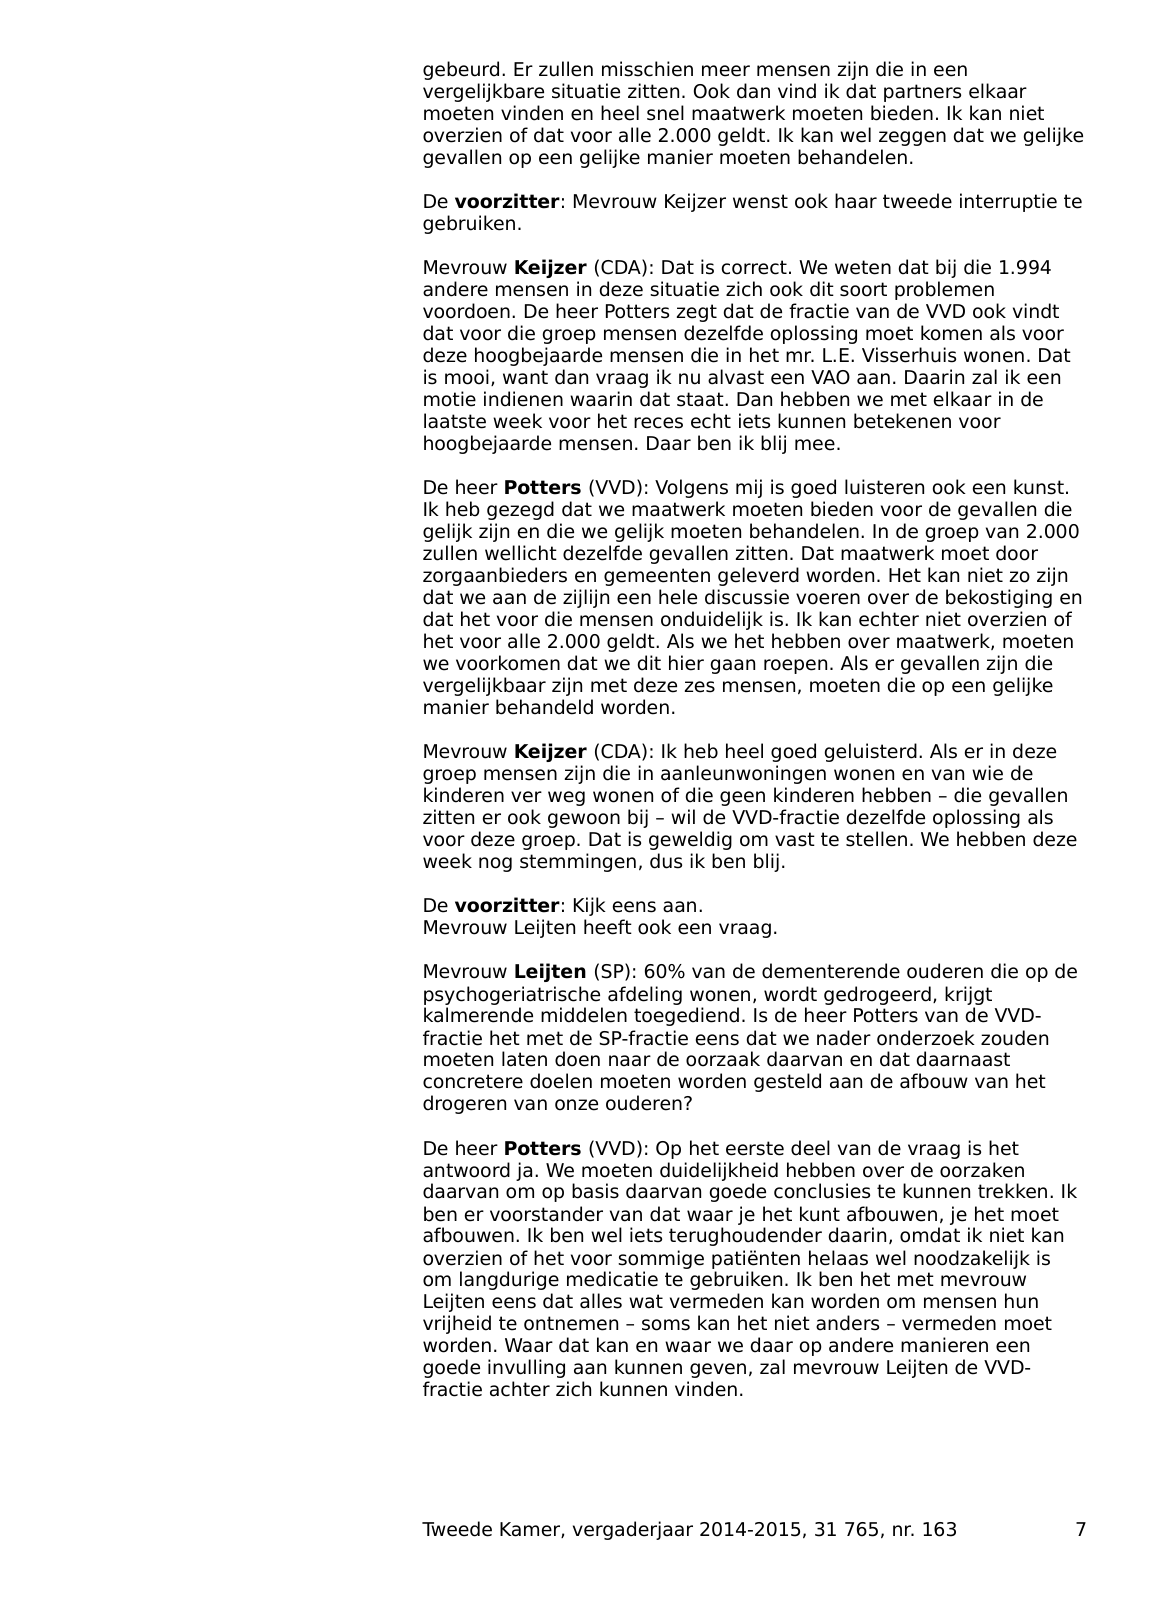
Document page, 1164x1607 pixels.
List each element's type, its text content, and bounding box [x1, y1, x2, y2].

text De voorzitter: Kijk eens aan. [422, 895, 1087, 917]
text gebeurd. Er zullen misschien meer mensen zijn die in een vergelijkbare situatie zitten. Ook dan vind ik dat partners elkaar moeten vinden en heel snel maatwerk moeten bieden. Ik kan niet overzien of dat voor alle 2.000 geldt. Ik kan wel zeggen dat we gelijke gevallen op een gelijke manier moeten behandelen. [422, 59, 1087, 169]
text De heer Potters (VVD): Op het eerste deel van de vraag is het antwoord ja. We moeten duidelijkheid hebben over de oorzaken daarvan om op basis daarvan goede conclusies te kunnen trekken. Ik ben er voorstander van dat waar je het kunt afbouwen, je het moet afbouwen. Ik ben wel iets terughoudender daarin, omdat ik niet kan overzien of het voor sommige patiënten helaas wel noodzakelijk is om langdurige medicatie te gebruiken. Ik ben het met mevrouw Leijten eens dat alles wat vermeden kan worden om mensen hun vrijheid te ontnemen – soms kan het niet anders – vermeden moet worden. Waar dat kan en waar we daar op andere manieren een goede invulling aan kunnen geven, zal mevrouw Leijten de VVD-fractie achter zich kunnen vinden. [422, 1137, 1087, 1401]
text De heer Potters (VVD): Volgens mij is goed luisteren ook een kunst. Ik heb gezegd dat we maatwerk moeten bieden voor de gevallen die gelijk zijn en die we gelijk moeten behandelen. In de groep van 2.000 zullen wellicht dezelfde gevallen zitten. Dat maatwerk moet door zorgaanbieders en gemeenten geleverd worden. Het kan niet zo zijn dat we aan de zijlijn een hele discussie voeren over de bekostiging en dat het voor die mensen onduidelijk is. Ik kan echter niet overzien of het voor alle 2.000 geldt. Als we het hebben over maatwerk, moeten we voorkomen dat we dit hier gaan roepen. Als er gevallen zijn die vergelijkbaar zijn met deze zes mensen, moeten die op een gelijke manier behandeld worden. [422, 477, 1087, 719]
text De voorzitter: Mevrouw Keijzer wenst ook haar tweede interruptie te gebruiken. [422, 191, 1087, 235]
text Mevrouw Keijzer (CDA): Ik heb heel goed geluisterd. Als er in deze groep mensen zijn die in aanleunwoningen wonen en van wie de kinderen ver weg wonen of die geen kinderen hebben – die gevallen zitten er ook gewoon bij – wil de VVD-fractie dezelfde oplossing als voor deze groep. Dat is geweldig om vast te stellen. We hebben deze week nog stemmingen, dus ik ben blij. [422, 741, 1087, 873]
text Mevrouw Leijten heeft ook een vraag. [422, 917, 1087, 939]
text Mevrouw Keijzer (CDA): Dat is correct. We weten dat bij die 1.994 andere mensen in deze situatie zich ook dit soort problemen voordoen. De heer Potters zegt dat de fractie van de VVD ook vindt dat voor die groep mensen dezelfde oplossing moet komen als voor deze hoogbejaarde mensen die in het mr. L.E. Visserhuis wonen. Dat is mooi, want dan vraag ik nu alvast een VAO aan. Daarin zal ik een motie indienen waarin dat staat. Dan hebben we met elkaar in de laatste week voor het reces echt iets kunnen betekenen voor hoogbejaarde mensen. Daar ben ik blij mee. [422, 257, 1087, 455]
text Mevrouw Leijten (SP): 60% van de dementerende ouderen die op de psychogeriatrische afdeling wonen, wordt gedrogeerd, krijgt kalmerende middelen toegediend. Is de heer Potters van de VVD-fractie het met de SP-fractie eens dat we nader onderzoek zouden moeten laten doen naar de oorzaak daarvan en dat daarnaast concretere doelen moeten worden gesteld aan de afbouw van het drogeren van onze ouderen? [422, 961, 1087, 1115]
